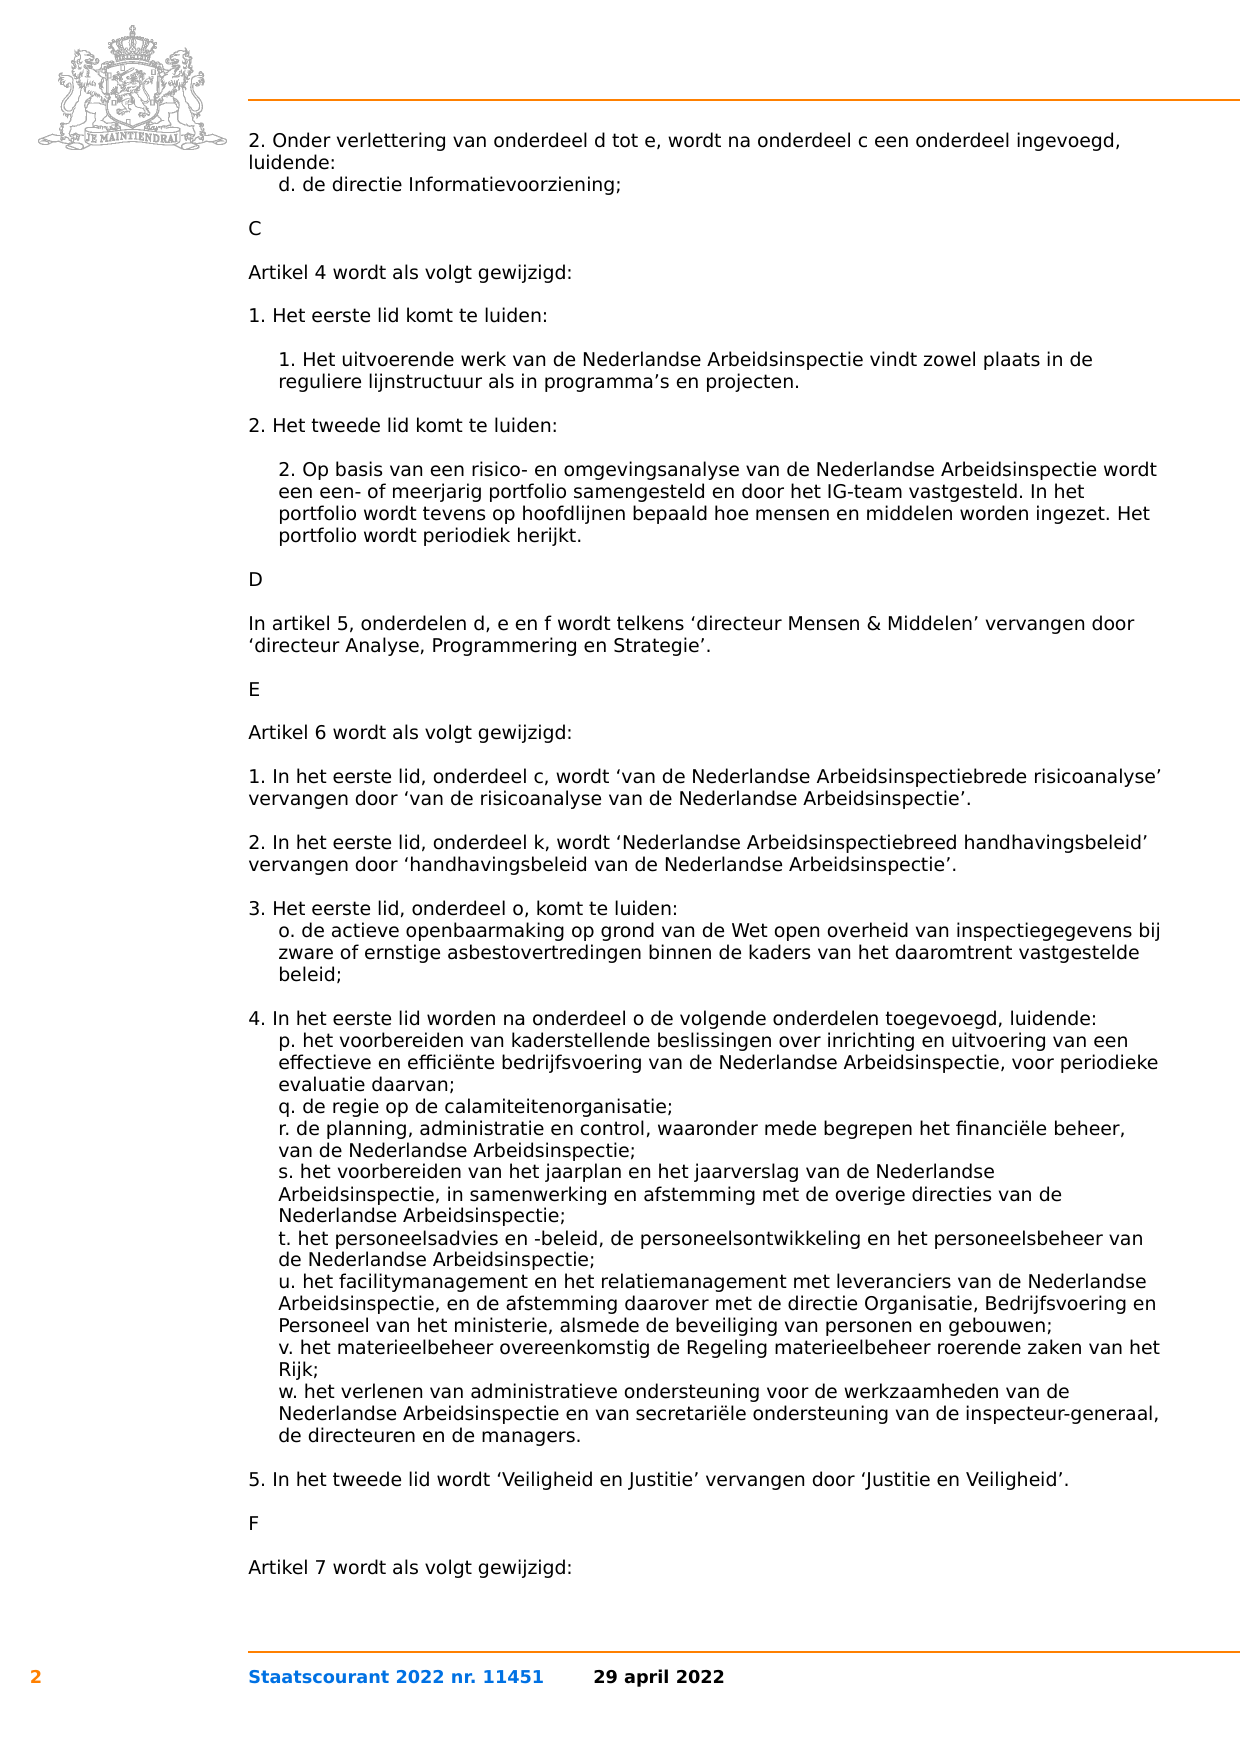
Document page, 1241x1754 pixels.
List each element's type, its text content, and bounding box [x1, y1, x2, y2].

text D [248, 569, 1163, 591]
picture [38, 25, 227, 150]
text v. het materieelbeheer overeenkomstig de Regeling materieelbeheer roerende zaken van het Rijk; [278, 1337, 1163, 1381]
text r. de planning, administratie en control, waaronder mede begrepen het financiële beheer, van de Nederlandse Arbeidsinspectie; [278, 1117, 1163, 1161]
text Artikel 7 wordt als volgt gewijzigd: [248, 1557, 1163, 1579]
text E [248, 678, 1163, 700]
text 2. Op basis van een risico- en omgevingsanalyse van de Nederlandse Arbeidsinspectie wordt een een- of meerjarig portfolio samengesteld en door het IG-team vastgesteld. In het portfolio wordt tevens op hoofdlijnen bepaald hoe mensen en middelen worden ingezet. Het portfolio wordt periodiek herijkt. [278, 459, 1163, 547]
text q. de regie op de calamiteitenorganisatie; [278, 1096, 1163, 1117]
text In artikel 5, onderdelen d, e en f wordt telkens ‘directeur Mensen & Middelen’ vervangen door ‘directeur Analyse, Programmering en Strategie’. [248, 613, 1163, 657]
text 1. Het eerste lid komt te luiden: [248, 305, 1163, 327]
text w. het verlenen van administratieve ondersteuning voor de werkzaamheden van de Nederlandse Arbeidsinspectie en van secretariële ondersteuning van de inspecteur-generaal, de directeuren en de managers. [278, 1381, 1163, 1447]
text F [248, 1513, 1163, 1535]
text 2. Het tweede lid komt te luiden: [248, 415, 1163, 437]
text p. het voorbereiden van kaderstellende beslissingen over inrichting en uitvoering van een effectieve en efficiënte bedrijfsvoering van de Nederlandse Arbeidsinspectie, voor periodieke evaluatie daarvan; [278, 1029, 1163, 1096]
text 1. In het eerste lid, onderdeel c, wordt ‘van de Nederlandse Arbeidsinspectiebrede risicoanalyse’ vervangen door ‘van de risicoanalyse van de Nederlandse Arbeidsinspectie’. [248, 766, 1163, 810]
text t. het personeelsadvies en -beleid, de personeelsontwikkeling en het personeelsbeheer van de Nederlandse Arbeidsinspectie; [278, 1227, 1163, 1271]
text 3. Het eerste lid, onderdeel o, komt te luiden: [248, 898, 1163, 920]
text 2. Onder verlettering van onderdeel d tot e, wordt na onderdeel c een onderdeel ingevoegd, luidende: [248, 130, 1163, 174]
text 2. In het eerste lid, onderdeel k, wordt ‘Nederlandse Arbeidsinspectiebreed handhavingsbeleid’ vervangen door ‘handhavingsbeleid van de Nederlandse Arbeidsinspectie’. [248, 832, 1163, 876]
text d. de directie Informatievoorziening; [278, 174, 1163, 196]
text o. de actieve openbaarmaking op grond van de Wet open overheid van inspectiegegevens bij zware of ernstige asbestovertredingen binnen de kaders van het daaromtrent vastgestelde beleid; [278, 920, 1163, 986]
text 4. In het eerste lid worden na onderdeel o de volgende onderdelen toegevoegd, luidende: [248, 1008, 1163, 1029]
text u. het facilitymanagement en het relatiemanagement met leveranciers van de Nederlandse Arbeidsinspectie, en de afstemming daarover met de directie Organisatie, Bedrijfsvoering en Personeel van het ministerie, alsmede de beveiliging van personen en gebouwen; [278, 1271, 1163, 1337]
text s. het voorbereiden van het jaarplan en het jaarverslag van de Nederlandse Arbeidsinspectie, in samenwerking en afstemming met de overige directies van de Nederlandse Arbeidsinspectie; [278, 1161, 1163, 1227]
text C [248, 218, 1163, 240]
text 1. Het uitvoerende werk van de Nederlandse Arbeidsinspectie vindt zowel plaats in de reguliere lijnstructuur als in programma’s en projecten. [278, 349, 1163, 393]
text Artikel 6 wordt als volgt gewijzigd: [248, 722, 1163, 744]
text Artikel 4 wordt als volgt gewijzigd: [248, 262, 1163, 283]
text 5. In het tweede lid wordt ‘Veiligheid en Justitie’ vervangen door ‘Justitie en Veiligheid’. [248, 1469, 1163, 1491]
